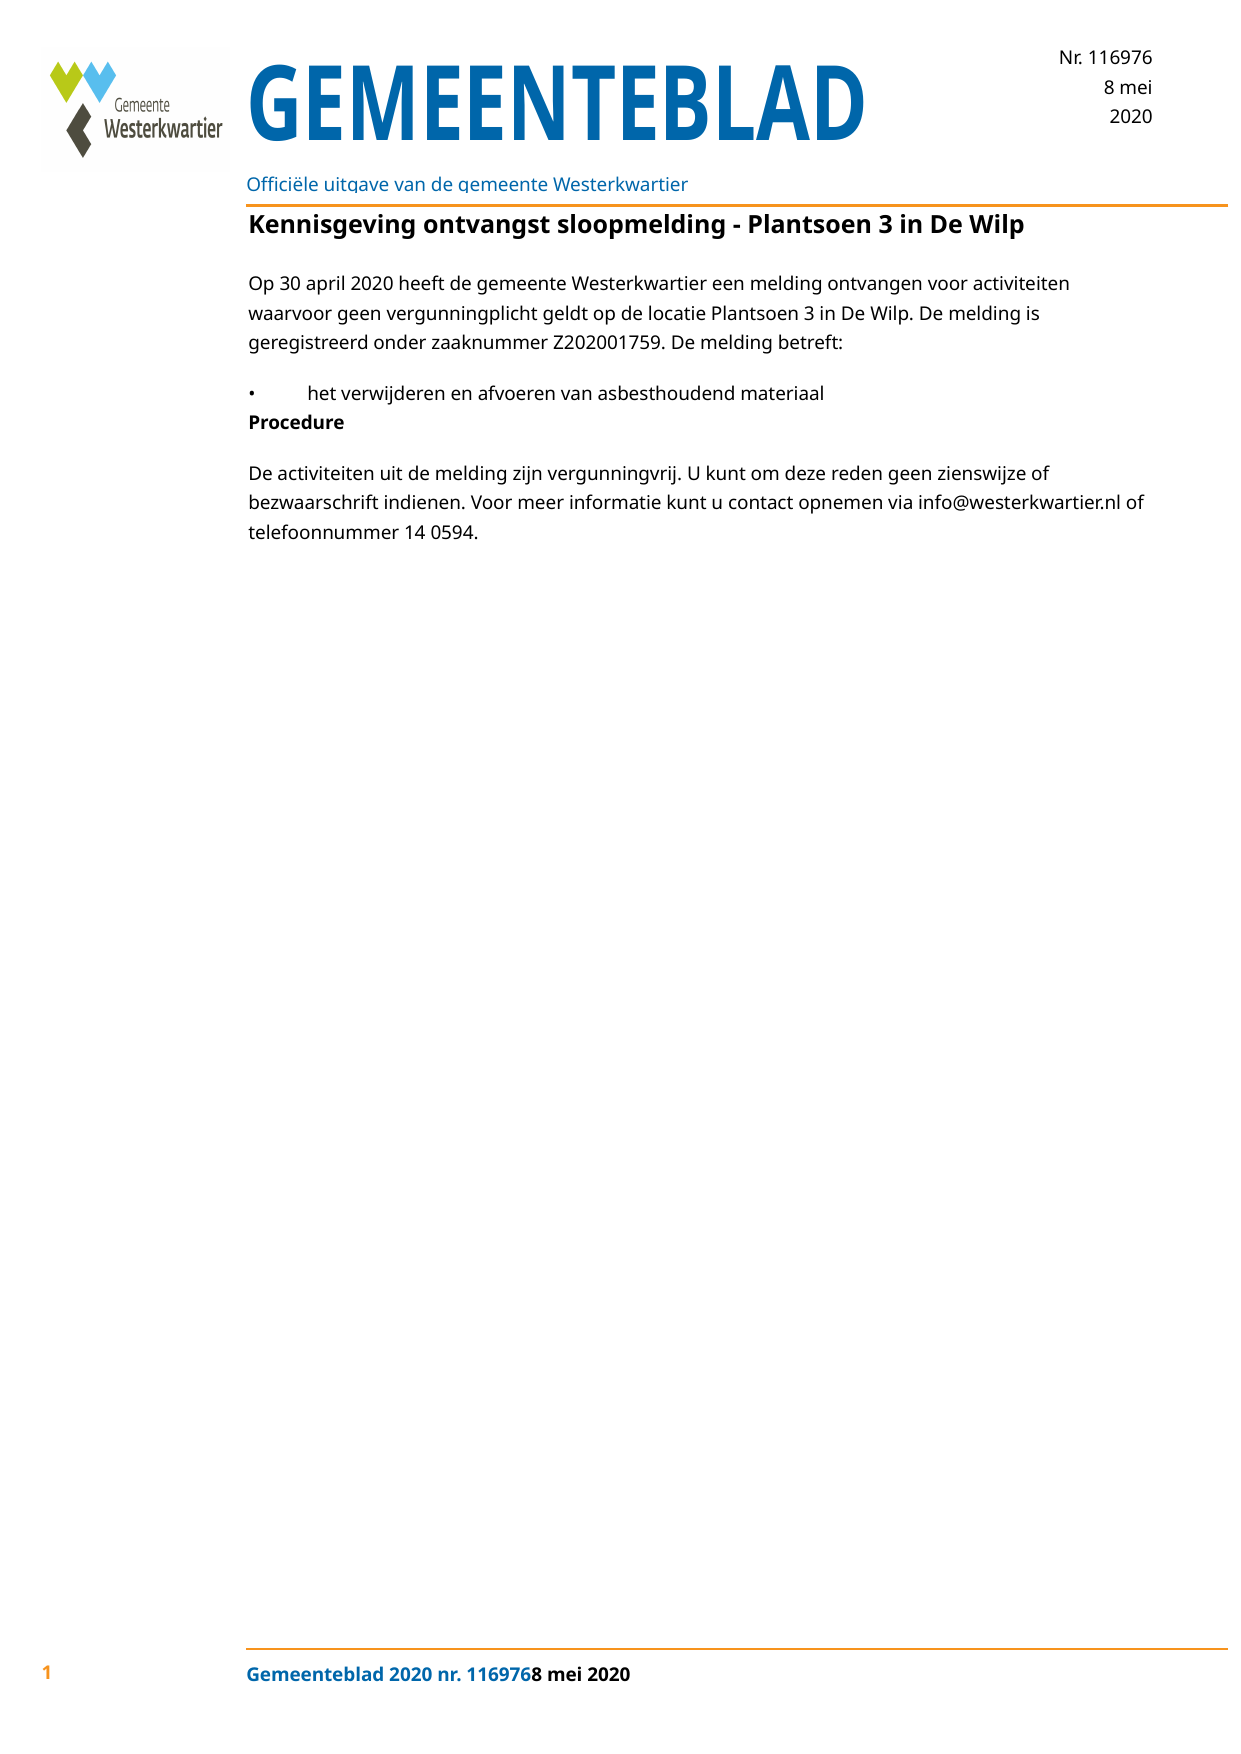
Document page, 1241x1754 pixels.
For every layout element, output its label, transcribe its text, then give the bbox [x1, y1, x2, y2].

text Procedure [248, 409, 1152, 435]
text De activiteiten uit de melding zijn vergunningvrij. U kunt om deze reden geen zienswijze of bezwaarschrift indienen. Voor meer informatie kunt u contact opnemen via info@westerkwartier.nl of telefoonnummer 14 0594. [248, 460, 1152, 545]
picture [41, 47, 231, 172]
text Kennisgeving ontvangst sloopmelding - Plantsoen 3 in De Wilp [248, 207, 1152, 241]
text Op 30 april 2020 heeft de gemeente Westerkwartier een melding ontvangen voor activiteiten waarvoor geen vergunningplicht geldt op de locatie Plantsoen 3 in De Wilp. De melding is geregistreerd onder zaaknummer Z202001759. De melding betreft: [248, 270, 1152, 355]
list het verwijderen en afvoeren van asbesthoudend materiaal [248, 380, 1152, 406]
